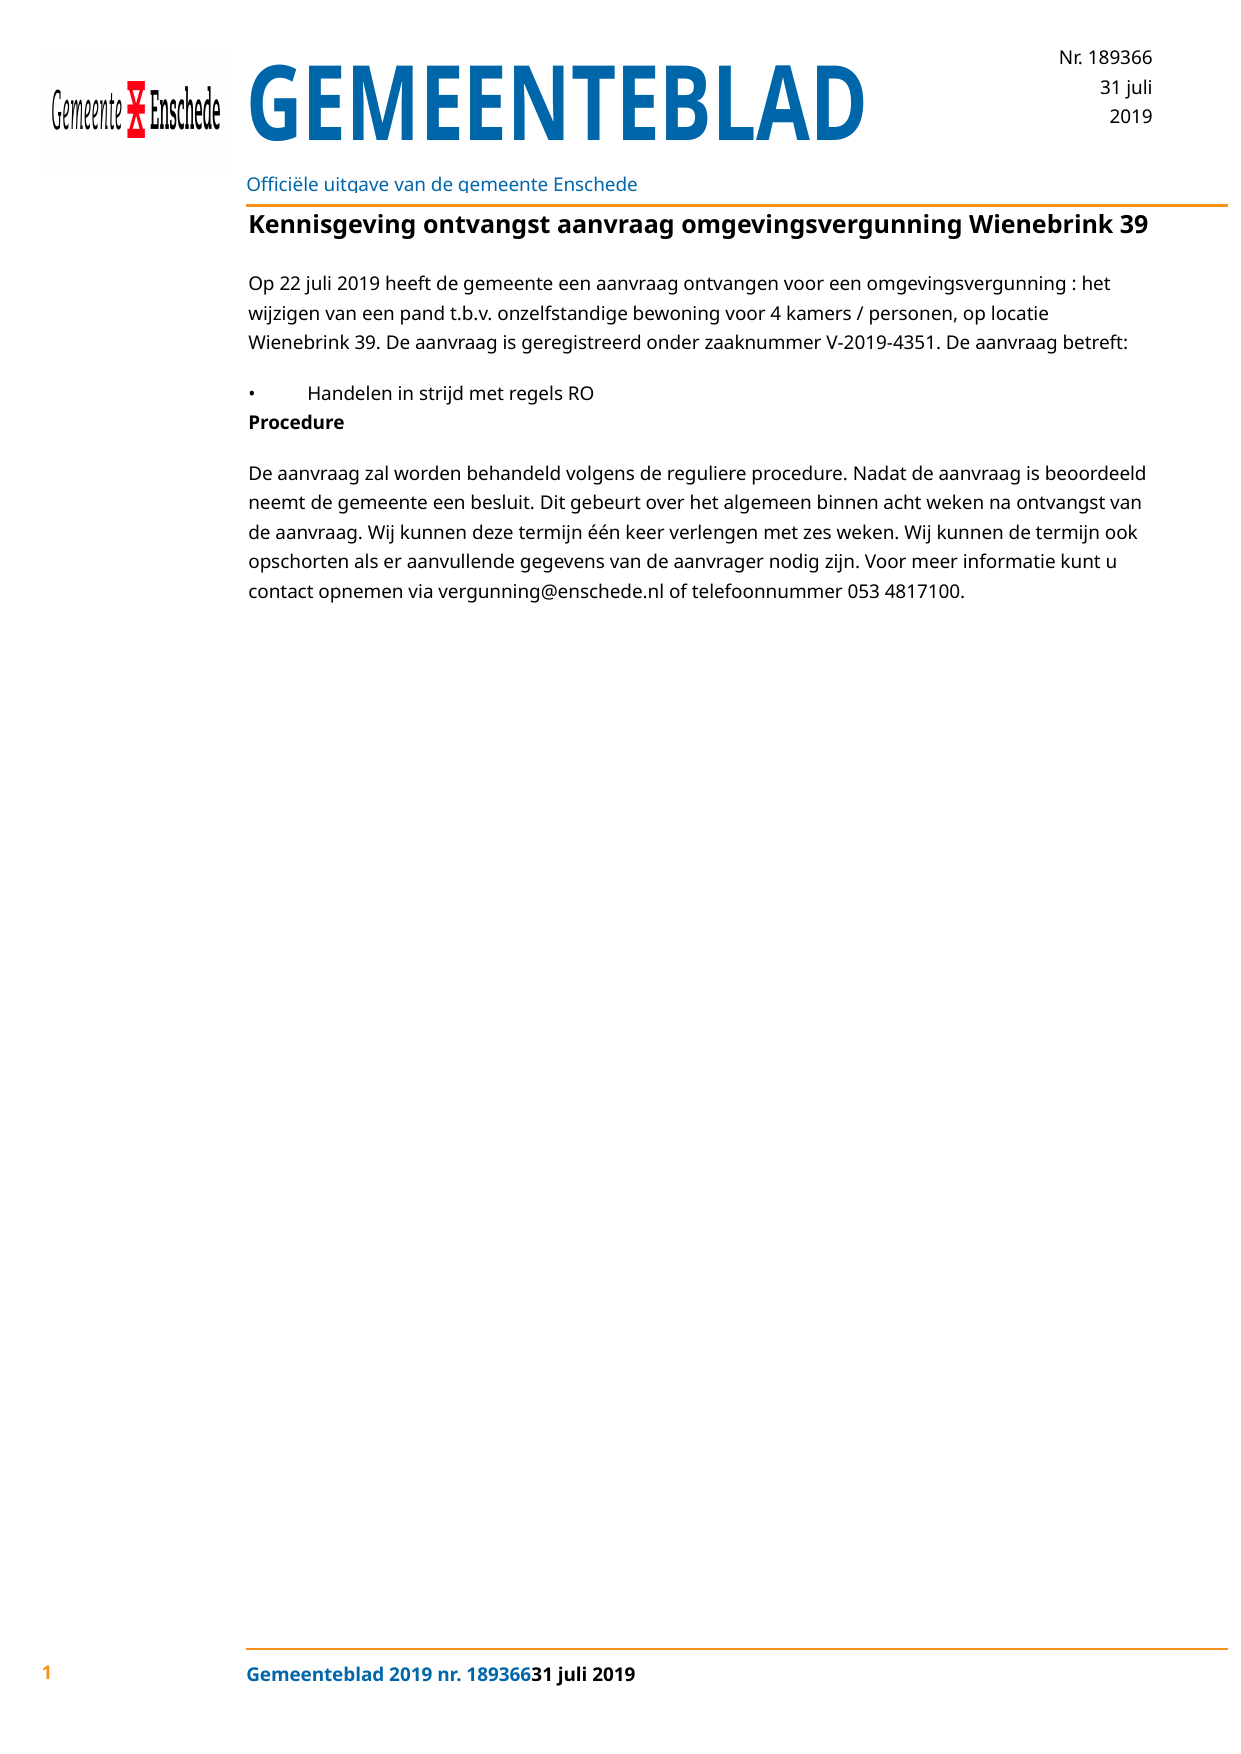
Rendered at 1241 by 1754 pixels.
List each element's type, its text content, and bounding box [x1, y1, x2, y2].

picture [41, 47, 231, 172]
text Kennisgeving ontvangst aanvraag omgevingsvergunning Wienebrink 39 [248, 207, 1152, 241]
list Handelen in strijd met regels RO [248, 380, 1152, 406]
text De aanvraag zal worden behandeld volgens de reguliere procedure. Nadat de aanvraag is beoordeeld neemt de gemeente een besluit. Dit gebeurt over het algemeen binnen acht weken na ontvangst van de aanvraag. Wij kunnen deze termijn één keer verlengen met zes weken. Wij kunnen de termijn ook opschorten als er aanvullende gegevens van de aanvrager nodig zijn. Voor meer informatie kunt u contact opnemen via vergunning@enschede.nl of telefoonnummer 053 4817100. [248, 460, 1152, 604]
text Op 22 juli 2019 heeft de gemeente een aanvraag ontvangen voor een omgevingsvergunning : het wijzigen van een pand t.b.v. onzelfstandige bewoning voor 4 kamers / personen, op locatie Wienebrink 39. De aanvraag is geregistreerd onder zaaknummer V-2019-4351. De aanvraag betreft: [248, 270, 1152, 355]
text Procedure [248, 409, 1152, 435]
